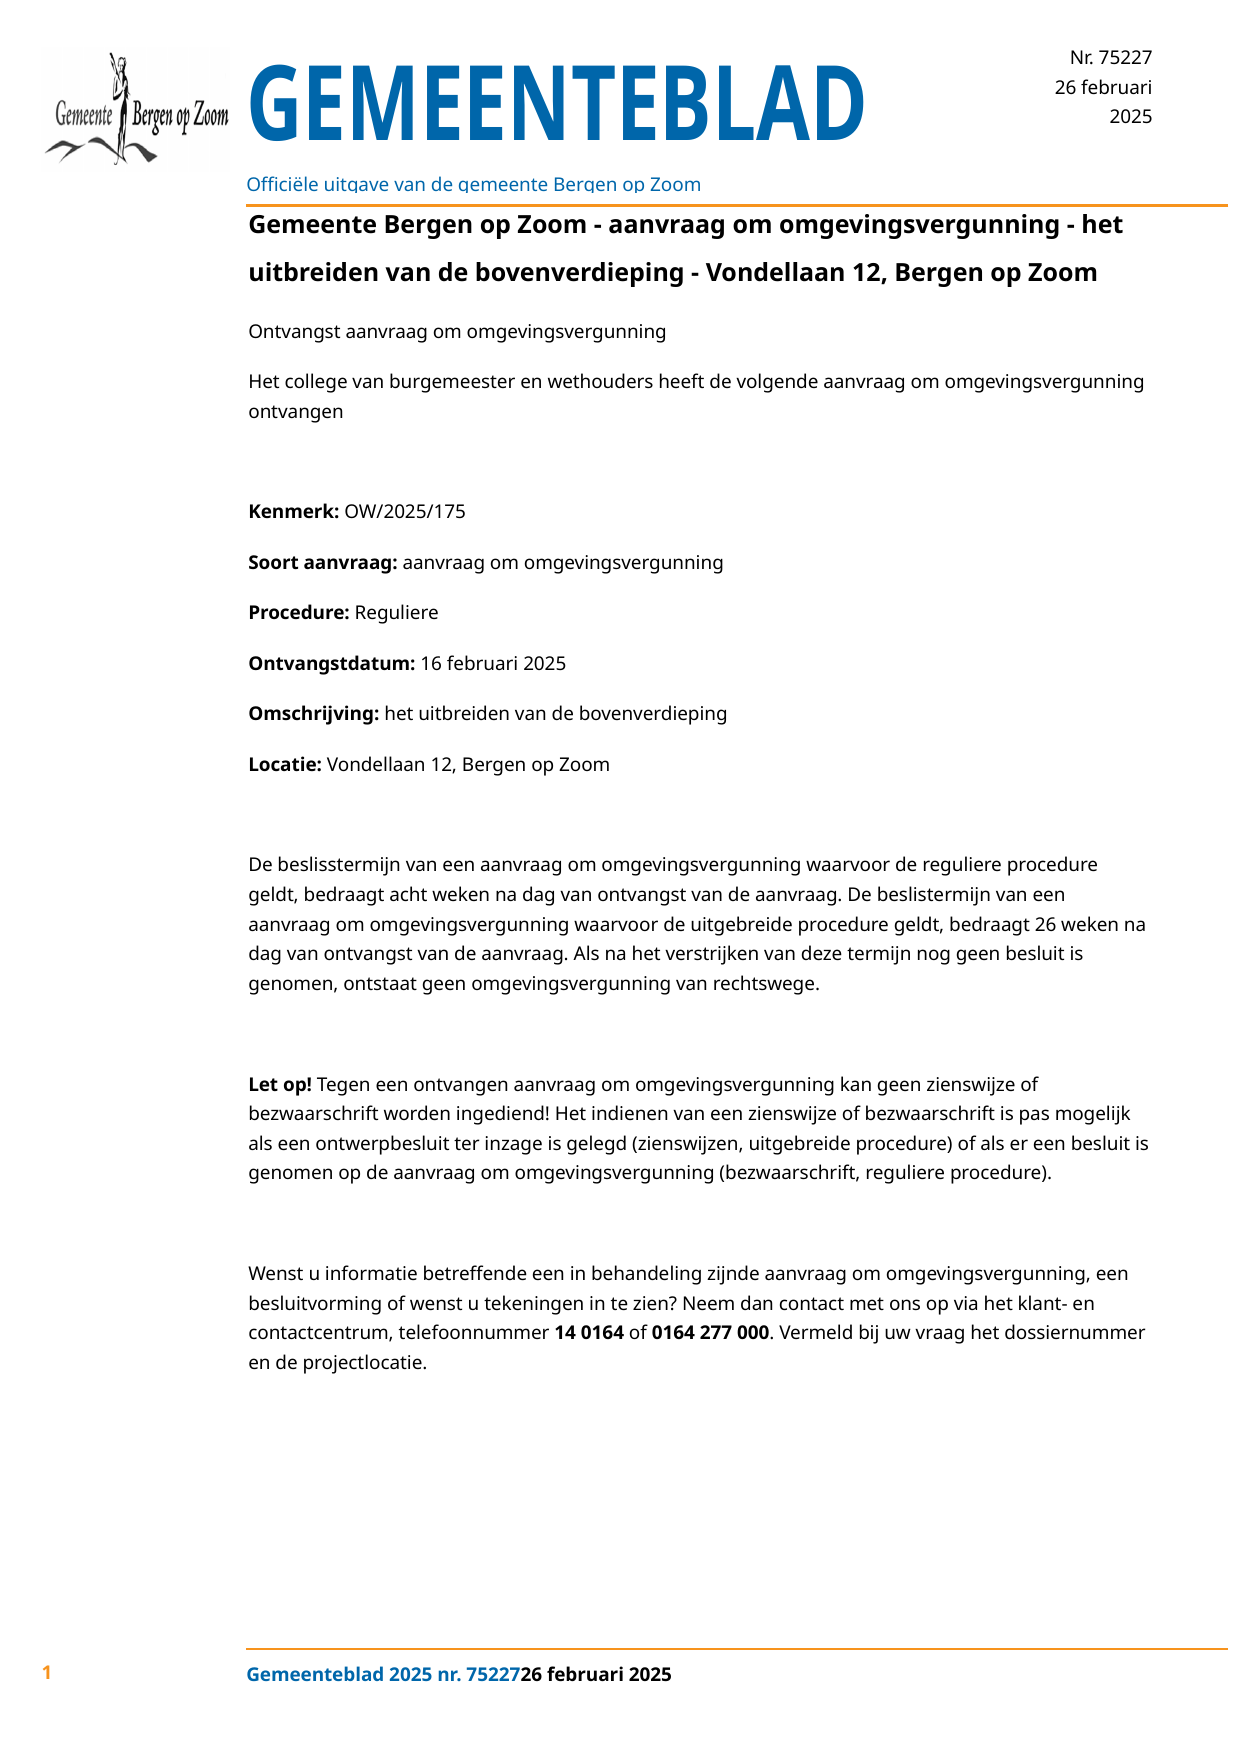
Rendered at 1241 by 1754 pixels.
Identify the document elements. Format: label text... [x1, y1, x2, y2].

text Procedure: Reguliere [248, 599, 1152, 625]
text Gemeente Bergen op Zoom - aanvraag om omgevingsvergunning - het uitbreiden van de bovenverdieping - Vondellaan 12, Bergen op Zoom [248, 207, 1152, 288]
text Soort aanvraag: aanvraag om omgevingsvergunning [248, 549, 1152, 575]
picture [41, 47, 231, 172]
text Let op! Tegen een ontvangen aanvraag om omgevingsvergunning kan geen zienswijze of bezwaarschrift worden ingediend! Het indienen van een zienswijze of bezwaarschrift is pas mogelijk als een ontwerpbesluit ter inzage is gelegd (zienswijzen, uitgebreide procedure) of als er een besluit is genomen op de aanvraag om omgevingsvergunning (bezwaarschrift, reguliere procedure). [248, 1071, 1152, 1185]
text Locatie: Vondellaan 12, Bergen op Zoom [248, 751, 1152, 777]
text Kenmerk: OW/2025/175 [248, 499, 1152, 524]
text Ontvangst aanvraag om omgevingsvergunning [248, 318, 1152, 344]
text Omschrijving: het uitbreiden van de bovenverdieping [248, 700, 1152, 726]
text Het college van burgemeester en wethouders heeft de volgende aanvraag om omgevingsvergunning ontvangen [248, 368, 1152, 424]
text Wenst u informatie betreffende een in behandeling zijnde aanvraag om omgevingsvergunning, een besluitvorming of wenst u tekeningen in te zien? Neem dan contact met ons op via het klant- en contactcentrum, telefoonnummer 14 0164 of 0164 277 000. Vermeld bij uw vraag het dossiernummer en de projectlocatie. [248, 1260, 1152, 1375]
text De beslisstermijn van een aanvraag om omgevingsvergunning waarvoor de reguliere procedure geldt, bedraagt acht weken na dag van ontvangst van de aanvraag. De beslistermijn van een aanvraag om omgevingsvergunning waarvoor de uitgebreide procedure geldt, bedraagt 26 weken na dag van ontvangst van de aanvraag. Als na het verstrijken van deze termijn nog geen besluit is genomen, ontstaat geen omgevingsvergunning van rechtswege. [248, 852, 1152, 996]
text Ontvangstdatum: 16 februari 2025 [248, 650, 1152, 676]
